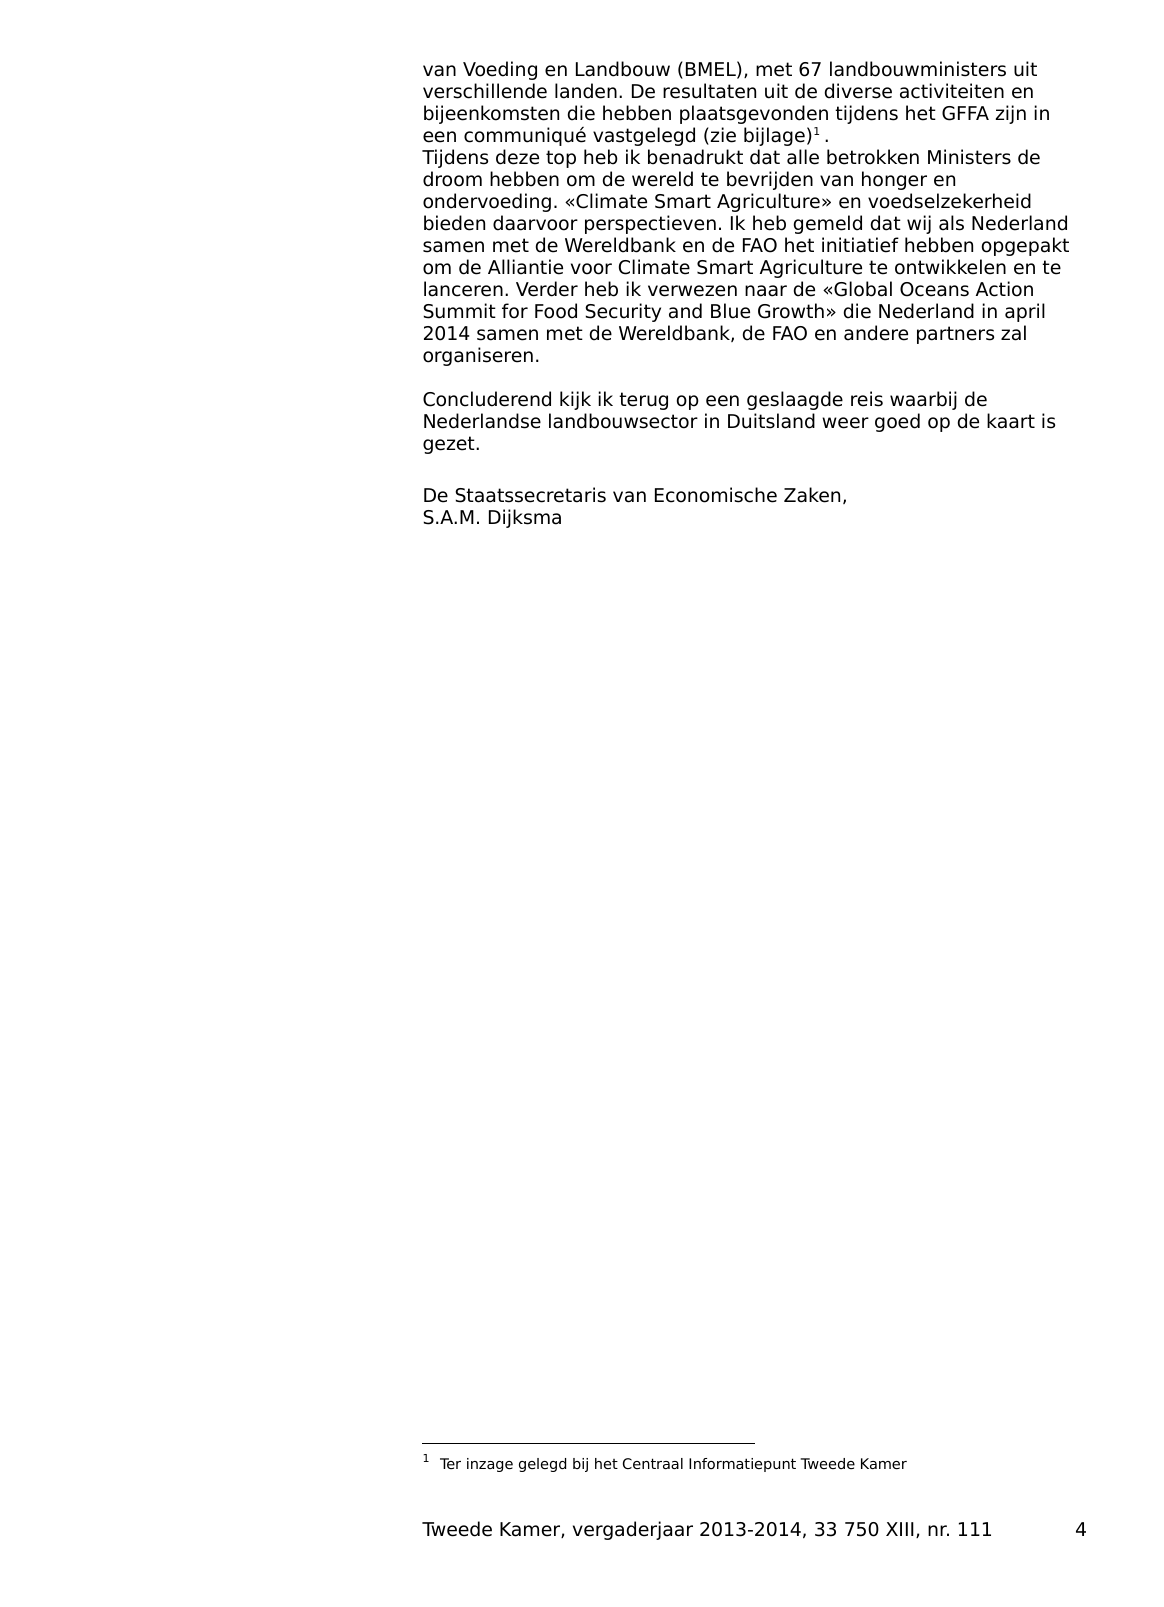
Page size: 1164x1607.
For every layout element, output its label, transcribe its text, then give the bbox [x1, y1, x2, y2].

text van Voeding en Landbouw (BMEL), met 67 landbouwministers uit verschillende landen. De resultaten uit de diverse activiteiten en bijeenkomsten die hebben plaatsgevonden tijdens het GFFA zijn in een communiqué vastgelegd (zie bijlage). [422, 59, 1087, 147]
text Ter inzage gelegd bij het Centraal Informatiepunt Tweede Kamer [422, 1452, 1087, 1474]
text Tijdens deze top heb ik benadrukt dat alle betrokken Ministers de droom hebben om de wereld te bevrijden van honger en ondervoeding. «Climate Smart Agriculture» en voedselzekerheid bieden daarvoor perspectieven. Ik heb gemeld dat wij als Nederland samen met de Wereldbank en de FAO het initiatief hebben opgepakt om de Alliantie voor Climate Smart Agriculture te ontwikkelen en te lanceren. Verder heb ik verwezen naar de «Global Oceans Action Summit for Food Security and Blue Growth» die Nederland in april 2014 samen met de Wereldbank, de FAO en andere partners zal organiseren. [422, 147, 1087, 367]
text De Staatssecretaris van Economische Zaken, S.A.M. Dijksma [422, 485, 1087, 529]
text Concluderend kijk ik terug op een geslaagde reis waarbij de Nederlandse landbouwsector in Duitsland weer goed op de kaart is gezet. [422, 389, 1087, 455]
